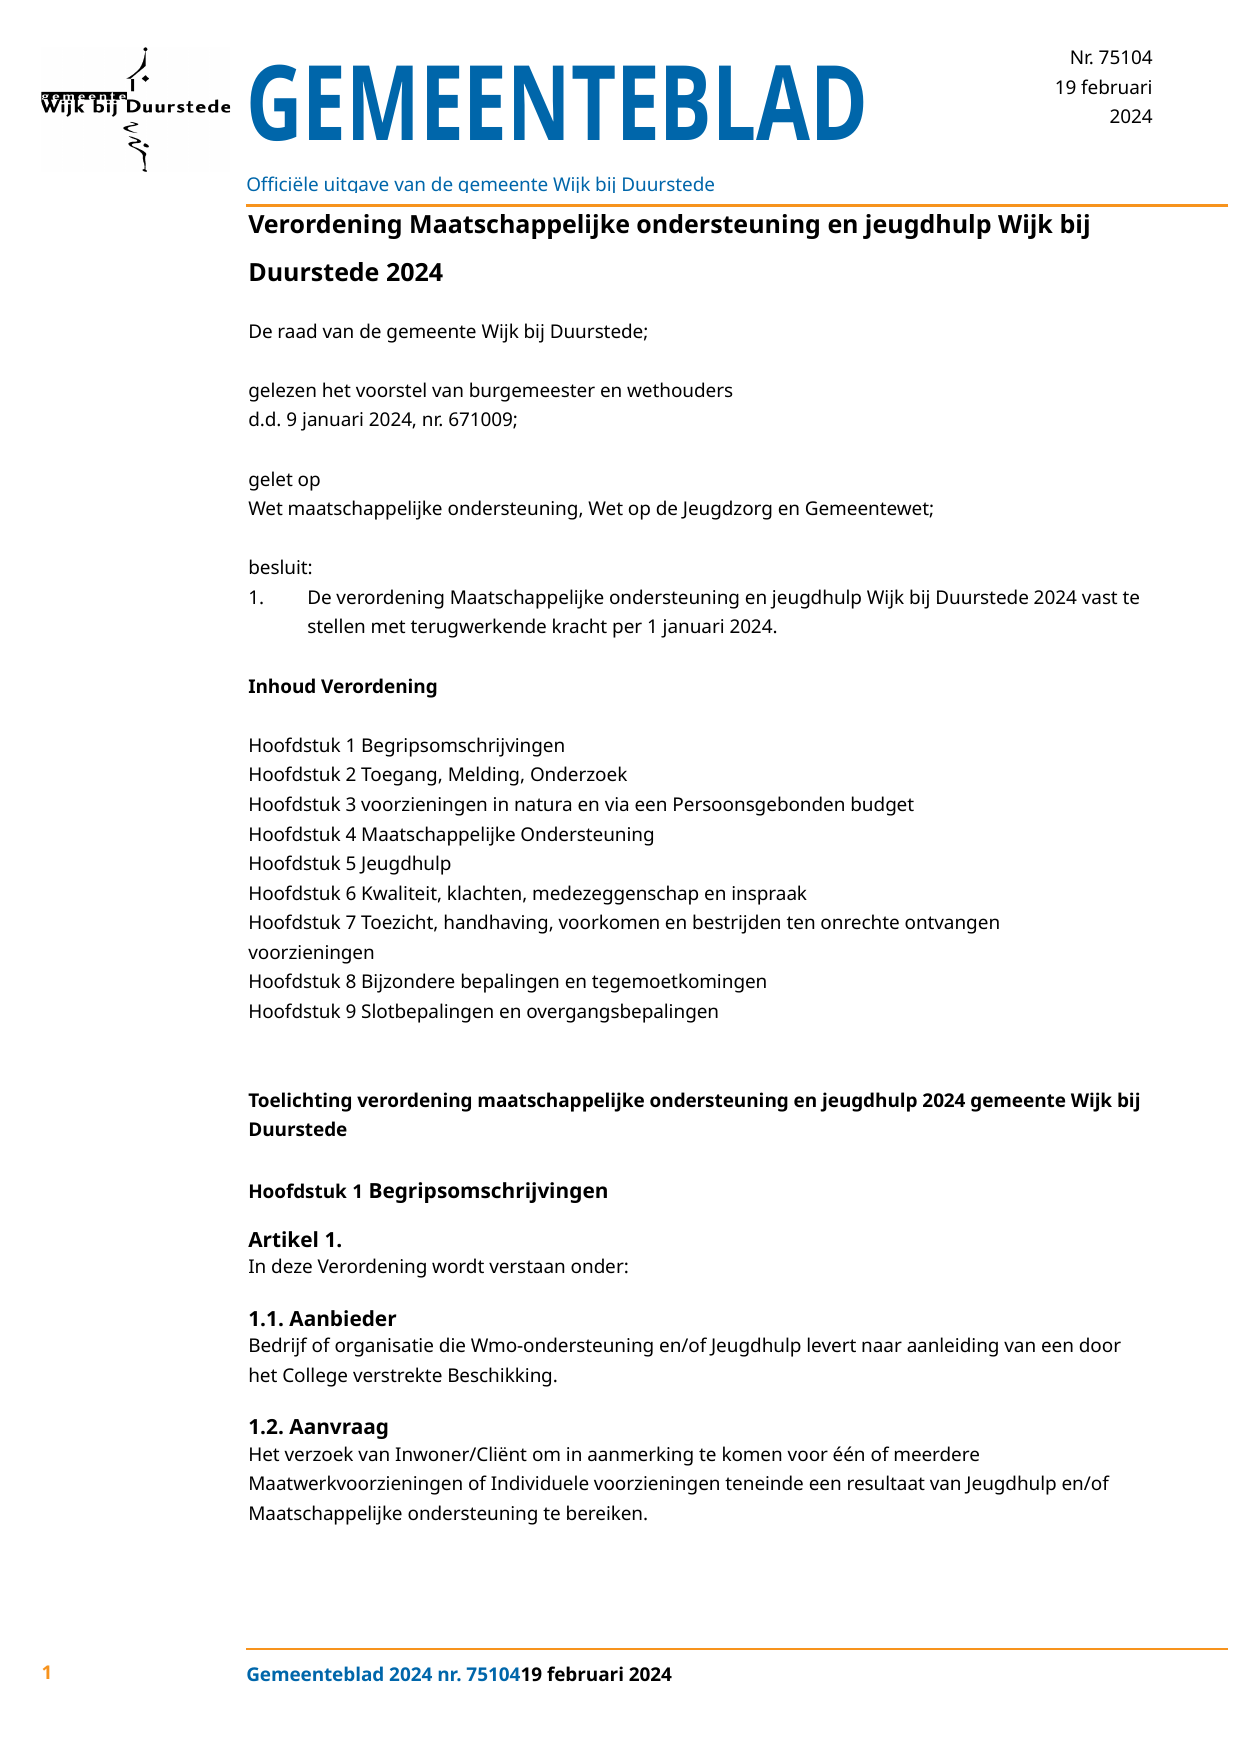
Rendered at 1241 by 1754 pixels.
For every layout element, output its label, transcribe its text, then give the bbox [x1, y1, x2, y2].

text gelet op [248, 466, 1152, 492]
text Bedrijf of organisatie die Wmo-ondersteuning en/of Jeugdhulp levert naar aanleiding van een door het College verstrekte Beschikking. [248, 1332, 1152, 1388]
text De raad van de gemeente Wijk bij Duurstede; [248, 318, 1152, 344]
text Inhoud Verordening [248, 673, 1152, 699]
picture [41, 47, 231, 172]
text Hoofdstuk 6 Kwaliteit, klachten, medezeggenschap en inspraak [248, 880, 1152, 906]
text Hoofdstuk 9 Slotbepalingen en overgangsbepalingen [248, 998, 1152, 1024]
text Verordening Maatschappelijke ondersteuning en jeugdhulp Wijk bij Duurstede 2024 [248, 207, 1152, 288]
text Hoofdstuk 1 Begripsomschrijvingen [248, 732, 1152, 758]
text d.d. 9 januari 2024, nr. 671009; [248, 407, 1152, 432]
text Hoofdstuk 4 Maatschappelijke Ondersteuning [248, 821, 1152, 847]
text voorzieningen [248, 939, 1152, 965]
text gelezen het voorstel van burgemeester en wethouders [248, 377, 1152, 403]
text Wet maatschappelijke ondersteuning, Wet op de Jeugdzorg en Gemeentewet; [248, 495, 1152, 521]
text besluit: [248, 554, 1152, 580]
text Toelichting verordening maatschappelijke ondersteuning en jeugdhulp 2024 gemeente Wijk bij Duurstede [248, 1087, 1152, 1142]
text Artikel 1. [248, 1225, 1152, 1253]
text Hoofdstuk 2 Toegang, Melding, Onderzoek [248, 762, 1152, 787]
text Hoofdstuk 7 Toezicht, handhaving, voorkomen en bestrijden ten onrechte ontvangen [248, 909, 1152, 935]
text 1.2. Aanvraag [248, 1412, 1152, 1441]
text Het verzoek van Inwoner/Cliënt om in aanmerking te komen voor één of meerdere Maatwerkvoorzieningen of Individuele voorzieningen teneinde een resultaat van Jeugdhulp en/of Maatschappelijke ondersteuning te bereiken. [248, 1441, 1152, 1526]
text In deze Verordening wordt verstaan onder: [248, 1253, 1152, 1279]
text 1.1. Aanbieder [248, 1304, 1152, 1332]
list De verordening Maatschappelijke ondersteuning en jeugdhulp Wijk bij Duurstede 2024 vast te stellen met terugwerkende kracht per 1 januari 2024. [248, 584, 1152, 639]
text Hoofdstuk 5 Jeugdhulp [248, 850, 1152, 876]
text Hoofdstuk 8 Bijzondere bepalingen en tegemoetkomingen [248, 969, 1152, 994]
text Hoofdstuk 3 voorzieningen in natura en via een Persoonsgebonden budget [248, 791, 1152, 817]
text Hoofdstuk 1 Begripsomschrijvingen [248, 1176, 1152, 1204]
